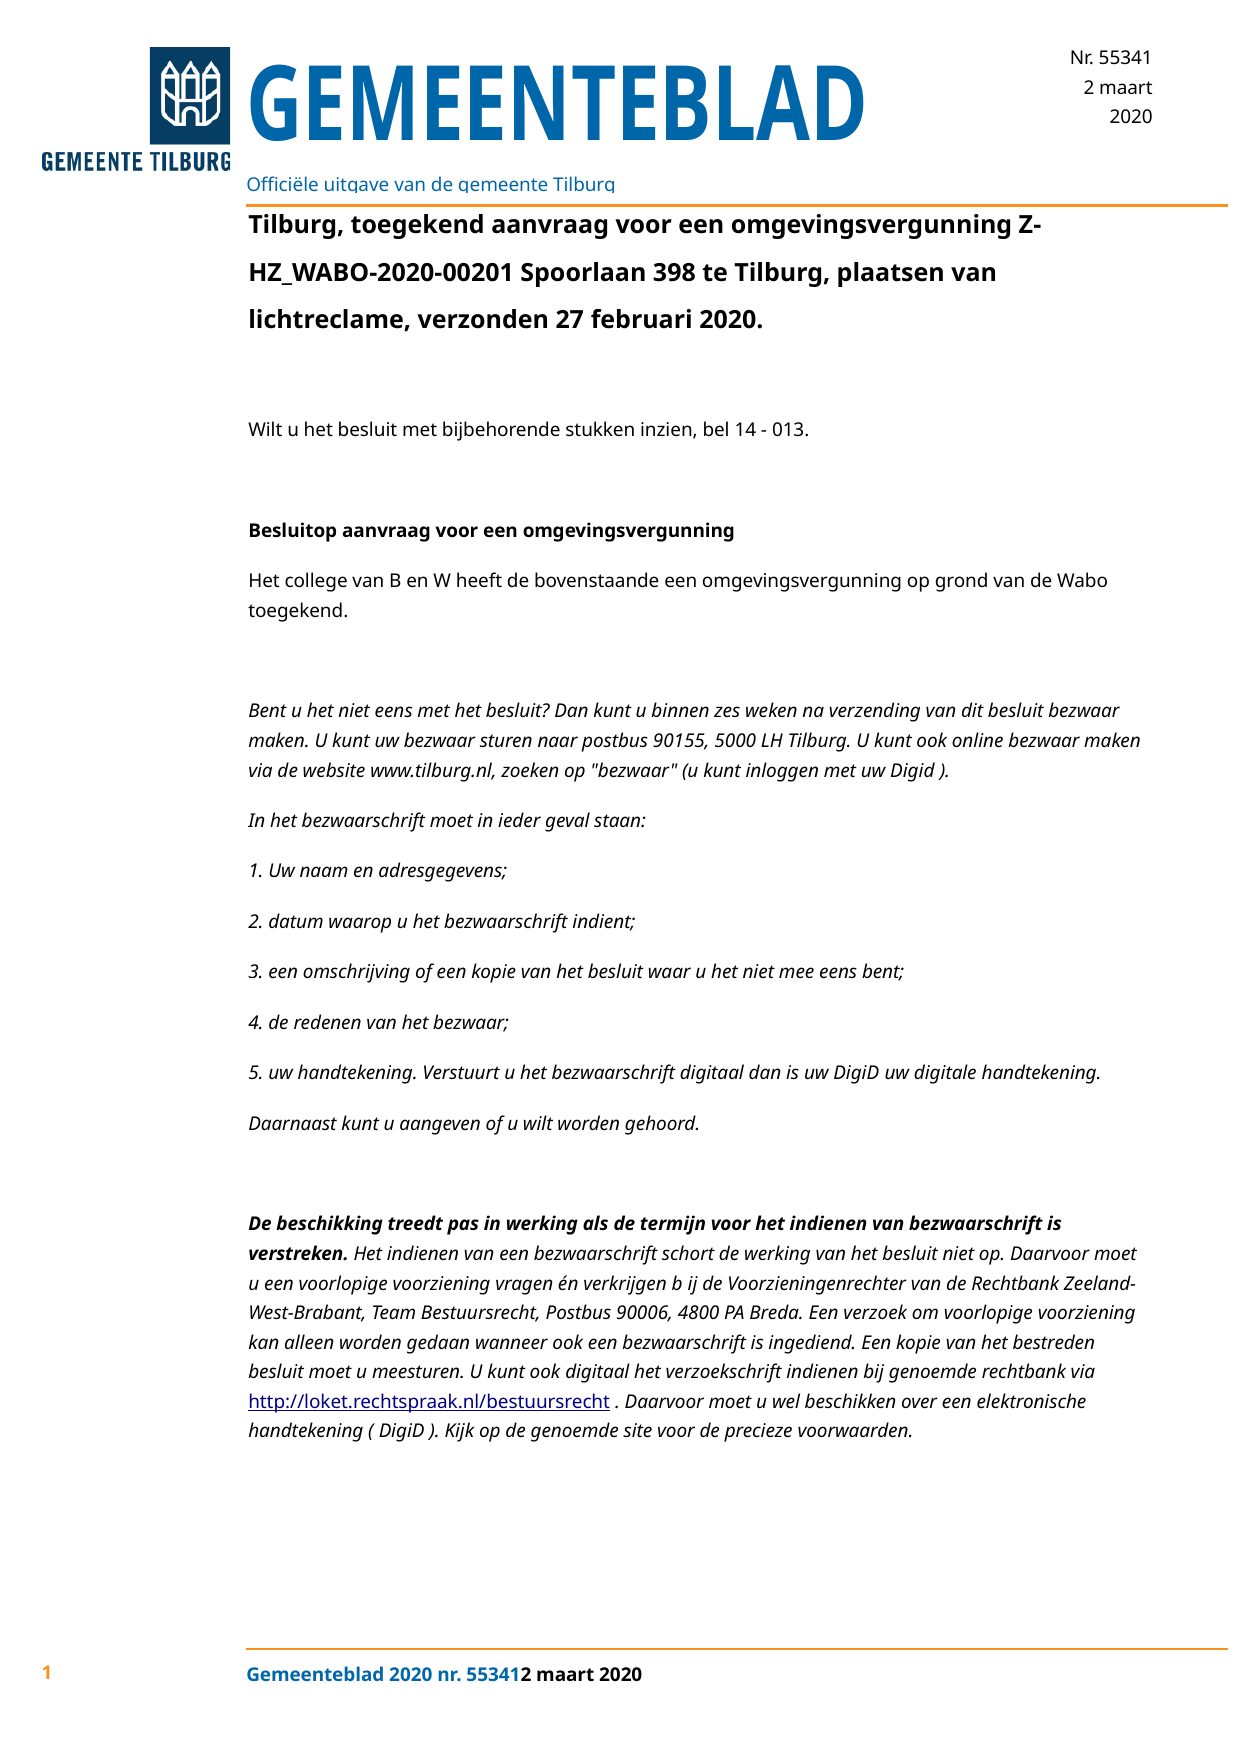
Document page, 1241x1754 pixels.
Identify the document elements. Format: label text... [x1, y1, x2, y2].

text 5. uw handtekening. Verstuurt u het bezwaarschrift digitaal dan is uw DigiD uw digitale handtekening. [248, 1059, 1152, 1085]
text 4. de redenen van het bezwaar; [248, 1009, 1152, 1034]
text Wilt u het besluit met bijbehorende stukken inzien, bel 14 - 013. [248, 416, 1152, 442]
text Besluitop aanvraag voor een omgevingsvergunning [248, 517, 1152, 542]
text Daarnaast kunt u aangeven of u wilt worden gehoord. [248, 1110, 1152, 1135]
text In het bezwaarschrift moet in ieder geval staan: [248, 807, 1152, 833]
text Tilburg, toegekend aanvraag voor een omgevingsvergunning Z-HZ_WABO-2020-00201 Spoorlaan 398 te Tilburg, plaatsen van lichtreclame, verzonden 27 februari 2020. [248, 207, 1152, 336]
text 3. een omschrijving of een kopie van het besluit waar u het niet mee eens bent; [248, 958, 1152, 984]
text 1. Uw naam en adresgegevens; [248, 858, 1152, 883]
text 2. datum waarop u het bezwaarschrift indient; [248, 908, 1152, 934]
text Bent u het niet eens met het besluit? Dan kunt u binnen zes weken na verzending van dit besluit bezwaar maken. U kunt uw bezwaar sturen naar postbus 90155, 5000 LH Tilburg. U kunt ook online bezwaar maken via de website www.tilburg.nl, zoeken op "bezwaar" (u kunt inloggen met uw Digid ). [248, 698, 1152, 782]
text De beschikking treedt pas in werking als de termijn voor het indienen van bezwaarschrift is verstreken. Het indienen van een bezwaarschrift schort de werking van het besluit niet op. Daarvoor moet u een voorlopige voorziening vragen én verkrijgen b ij de Voorzieningenrechter van de Rechtbank Zeeland-West-Brabant, Team Bestuursrecht, Postbus 90006, 4800 PA Breda. Een verzoek om voorlopige voorziening kan alleen worden gedaan wanneer ook een bezwaarschrift is ingediend. Een kopie van het bestreden besluit moet u meesturen. U kunt ook digitaal het verzoekschrift indienen bij genoemde rechtbank via http://loket.rechtspraak.nl/bestuursrecht . Daarvoor moet u wel beschikken over een elektronische handtekening ( DigiD ). Kijk op de genoemde site voor de precieze voorwaarden. [248, 1211, 1152, 1443]
text Het college van B en W heeft de bovenstaande een omgevingsvergunning op grond van de Wabo toegekend. [248, 567, 1152, 622]
picture [41, 47, 231, 172]
